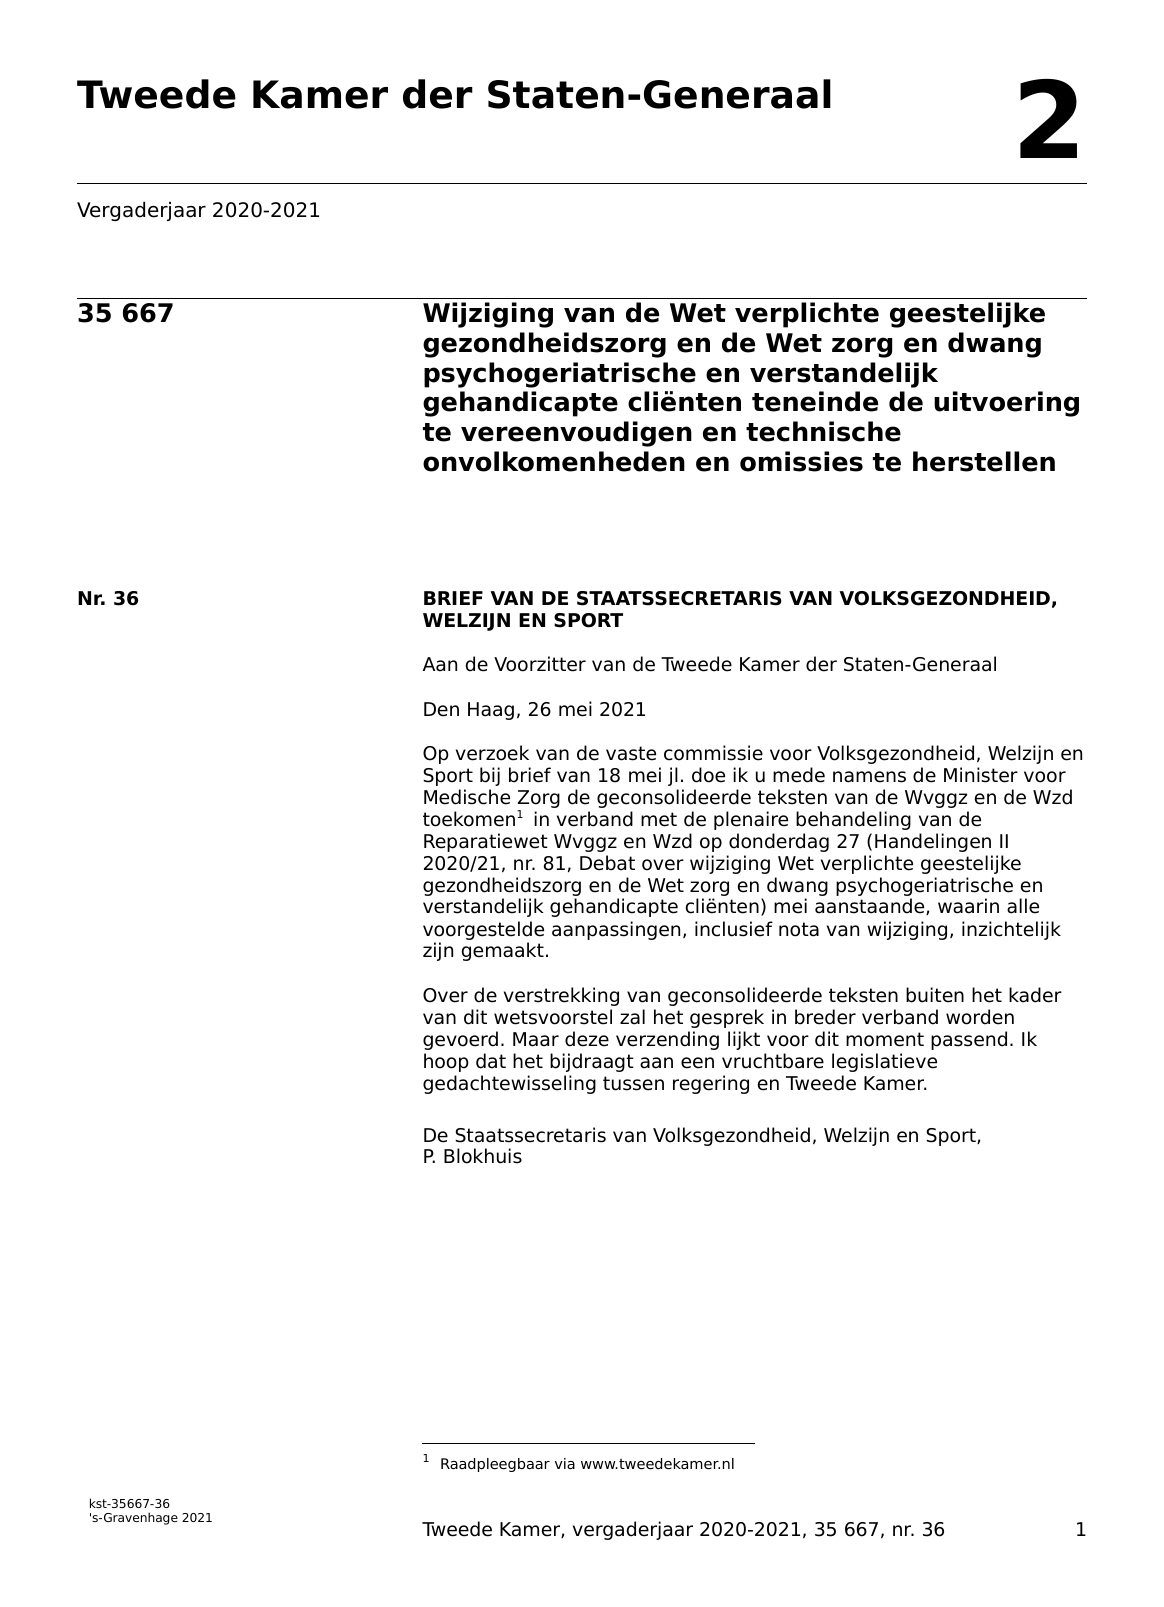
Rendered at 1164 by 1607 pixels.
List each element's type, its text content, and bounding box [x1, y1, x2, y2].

text Aan de Voorzitter van de Tweede Kamer der Staten-Generaal [422, 654, 1087, 676]
table_cell Vergaderjaar 2020-2021 [77, 184, 1087, 298]
text Over de verstrekking van geconsolideerde teksten buiten het kader van dit wetsvoorstel zal het gesprek in breder verband worden gevoerd. Maar deze verzending lijkt voor dit moment passend. Ik hoop dat het bijdraagt aan een vruchtbare legislatieve gedachtewisseling tussen regering en Tweede Kamer. [422, 984, 1087, 1094]
table_header Tweede Kamer der Staten-Generaal [77, 59, 886, 183]
subtitle Nr. 36 BRIEF VAN DE STAATSSECRETARIS VAN VOLKSGEZONDHEID, WELZIJN EN SPORT [77, 588, 1087, 632]
text kst-35667-36 [88, 1497, 323, 1511]
text Op verzoek van de vaste commissie voor Volksgezondheid, Welzijn en Sport bij brief van 18 mei jl. doe ik u mede namens de Minister voor Medische Zorg de geconsolideerde teksten van de Wvggz en de Wzd toekomen in verband met de plenaire behandeling van de Reparatiewet Wvggz en Wzd op donderdag 27 (Handelingen II 2020/21, nr. 81, Debat over wijziging Wet verplichte geestelijke gezondheidszorg en de Wet zorg en dwang psychogeriatrische en verstandelijk gehandicapte cliënten) mei aanstaande, waarin alle voorgestelde aanpassingen, inclusief nota van wijziging, inzichtelijk zijn gemaakt. [422, 743, 1087, 962]
text 's-Gravenhage 2021 [88, 1511, 323, 1525]
subtitle 35 667 Wijziging van de Wet verplichte geestelijke gezondheidszorg en de Wet zorg en dwang psychogeriatrische en verstandelijk gehandicapte cliënten teneinde de uitvoering te vereenvoudigen en technische onvolkomenheden en omissies te herstellen [77, 299, 1087, 477]
text Raadpleegbaar via www.tweedekamer.nl [422, 1452, 1087, 1474]
table_header 2 [886, 59, 1087, 183]
text De Staatssecretaris van Volksgezondheid, Welzijn en Sport, P. Blokhuis [422, 1124, 1087, 1168]
text Den Haag, 26 mei 2021 [422, 698, 1087, 720]
